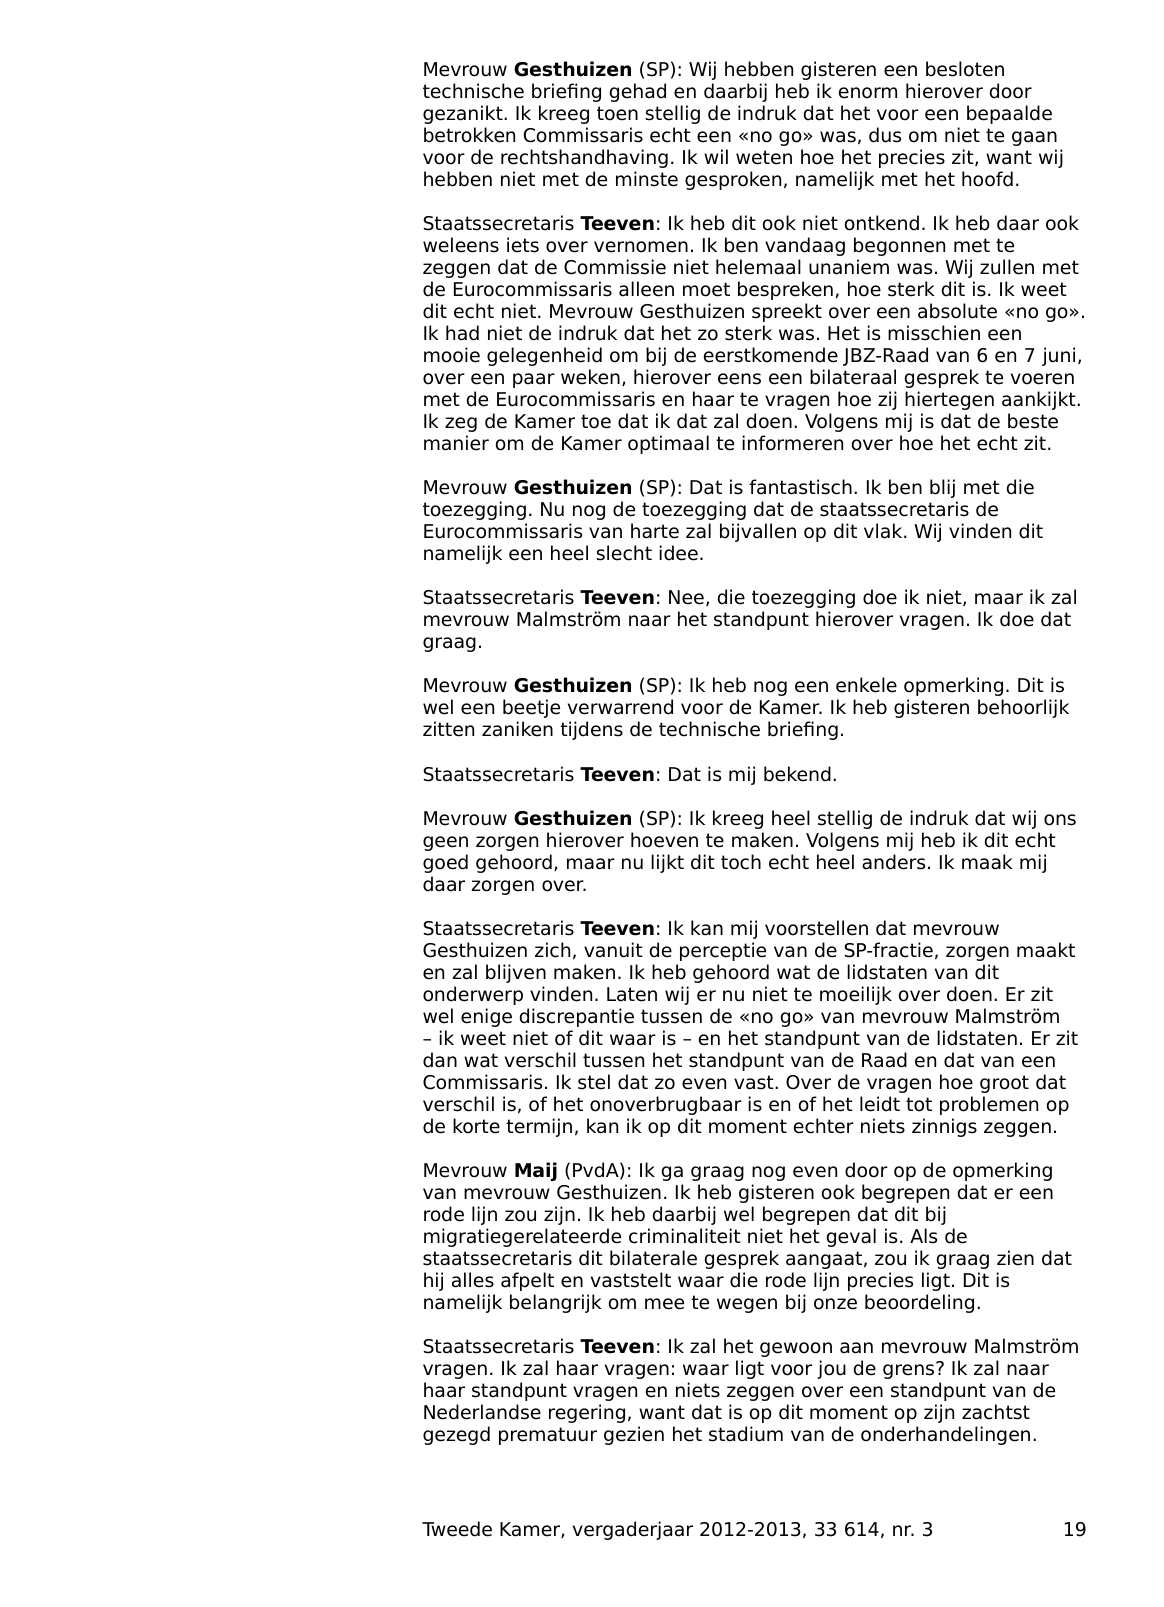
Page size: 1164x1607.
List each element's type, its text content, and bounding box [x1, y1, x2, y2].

text Mevrouw Gesthuizen (SP): Dat is fantastisch. Ik ben blij met die toezegging. Nu nog de toezegging dat de staatssecretaris de Eurocommissaris van harte zal bijvallen op dit vlak. Wij vinden dit namelijk een heel slecht idee. [422, 477, 1087, 565]
text Mevrouw Gesthuizen (SP): Ik kreeg heel stellig de indruk dat wij ons geen zorgen hierover hoeven te maken. Volgens mij heb ik dit echt goed gehoord, maar nu lijkt dit toch echt heel anders. Ik maak mij daar zorgen over. [422, 808, 1087, 896]
text Mevrouw Gesthuizen (SP): Ik heb nog een enkele opmerking. Dit is wel een beetje verwarrend voor de Kamer. Ik heb gisteren behoorlijk zitten zaniken tijdens de technische briefing. [422, 675, 1087, 741]
text Mevrouw Gesthuizen (SP): Wij hebben gisteren een besloten technische briefing gehad en daarbij heb ik enorm hierover door gezanikt. Ik kreeg toen stellig de indruk dat het voor een bepaalde betrokken Commissaris echt een «no go» was, dus om niet te gaan voor de rechtshandhaving. Ik wil weten hoe het precies zit, want wij hebben niet met de minste gesproken, namelijk met het hoofd. [422, 59, 1087, 191]
text Staatssecretaris Teeven: Dat is mij bekend. [422, 763, 1087, 785]
text Staatssecretaris Teeven: Ik heb dit ook niet ontkend. Ik heb daar ook weleens iets over vernomen. Ik ben vandaag begonnen met te zeggen dat de Commissie niet helemaal unaniem was. Wij zullen met de Eurocommissaris alleen moet bespreken, hoe sterk dit is. Ik weet dit echt niet. Mevrouw Gesthuizen spreekt over een absolute «no go». Ik had niet de indruk dat het zo sterk was. Het is misschien een mooie gelegenheid om bij de eerstkomende JBZ-Raad van 6 en 7 juni, over een paar weken, hierover eens een bilateraal gesprek te voeren met de Eurocommissaris en haar te vragen hoe zij hiertegen aankijkt. Ik zeg de Kamer toe dat ik dat zal doen. Volgens mij is dat de beste manier om de Kamer optimaal te informeren over hoe het echt zit. [422, 213, 1087, 455]
text Mevrouw Maij (PvdA): Ik ga graag nog even door op de opmerking van mevrouw Gesthuizen. Ik heb gisteren ook begrepen dat er een rode lijn zou zijn. Ik heb daarbij wel begrepen dat dit bij migratiegerelateerde criminaliteit niet het geval is. Als de staatssecretaris dit bilaterale gesprek aangaat, zou ik graag zien dat hij alles afpelt en vaststelt waar die rode lijn precies ligt. Dit is namelijk belangrijk om mee te wegen bij onze beoordeling. [422, 1160, 1087, 1313]
text Staatssecretaris Teeven: Ik zal het gewoon aan mevrouw Malmström vragen. Ik zal haar vragen: waar ligt voor jou de grens? Ik zal naar haar standpunt vragen en niets zeggen over een standpunt van de Nederlandse regering, want dat is op dit moment op zijn zachtst gezegd prematuur gezien het stadium van de onderhandelingen. [422, 1336, 1087, 1446]
text Staatssecretaris Teeven: Nee, die toezegging doe ik niet, maar ik zal mevrouw Malmström naar het standpunt hierover vragen. Ik doe dat graag. [422, 587, 1087, 653]
text Staatssecretaris Teeven: Ik kan mij voorstellen dat mevrouw Gesthuizen zich, vanuit de perceptie van de SP-fractie, zorgen maakt en zal blijven maken. Ik heb gehoord wat de lidstaten van dit onderwerp vinden. Laten wij er nu niet te moeilijk over doen. Er zit wel enige discrepantie tussen de «no go» van mevrouw Malmström – ik weet niet of dit waar is – en het standpunt van de lidstaten. Er zit dan wat verschil tussen het standpunt van de Raad en dat van een Commissaris. Ik stel dat zo even vast. Over de vragen hoe groot dat verschil is, of het onoverbrugbaar is en of het leidt tot problemen op de korte termijn, kan ik op dit moment echter niets zinnigs zeggen. [422, 918, 1087, 1137]
